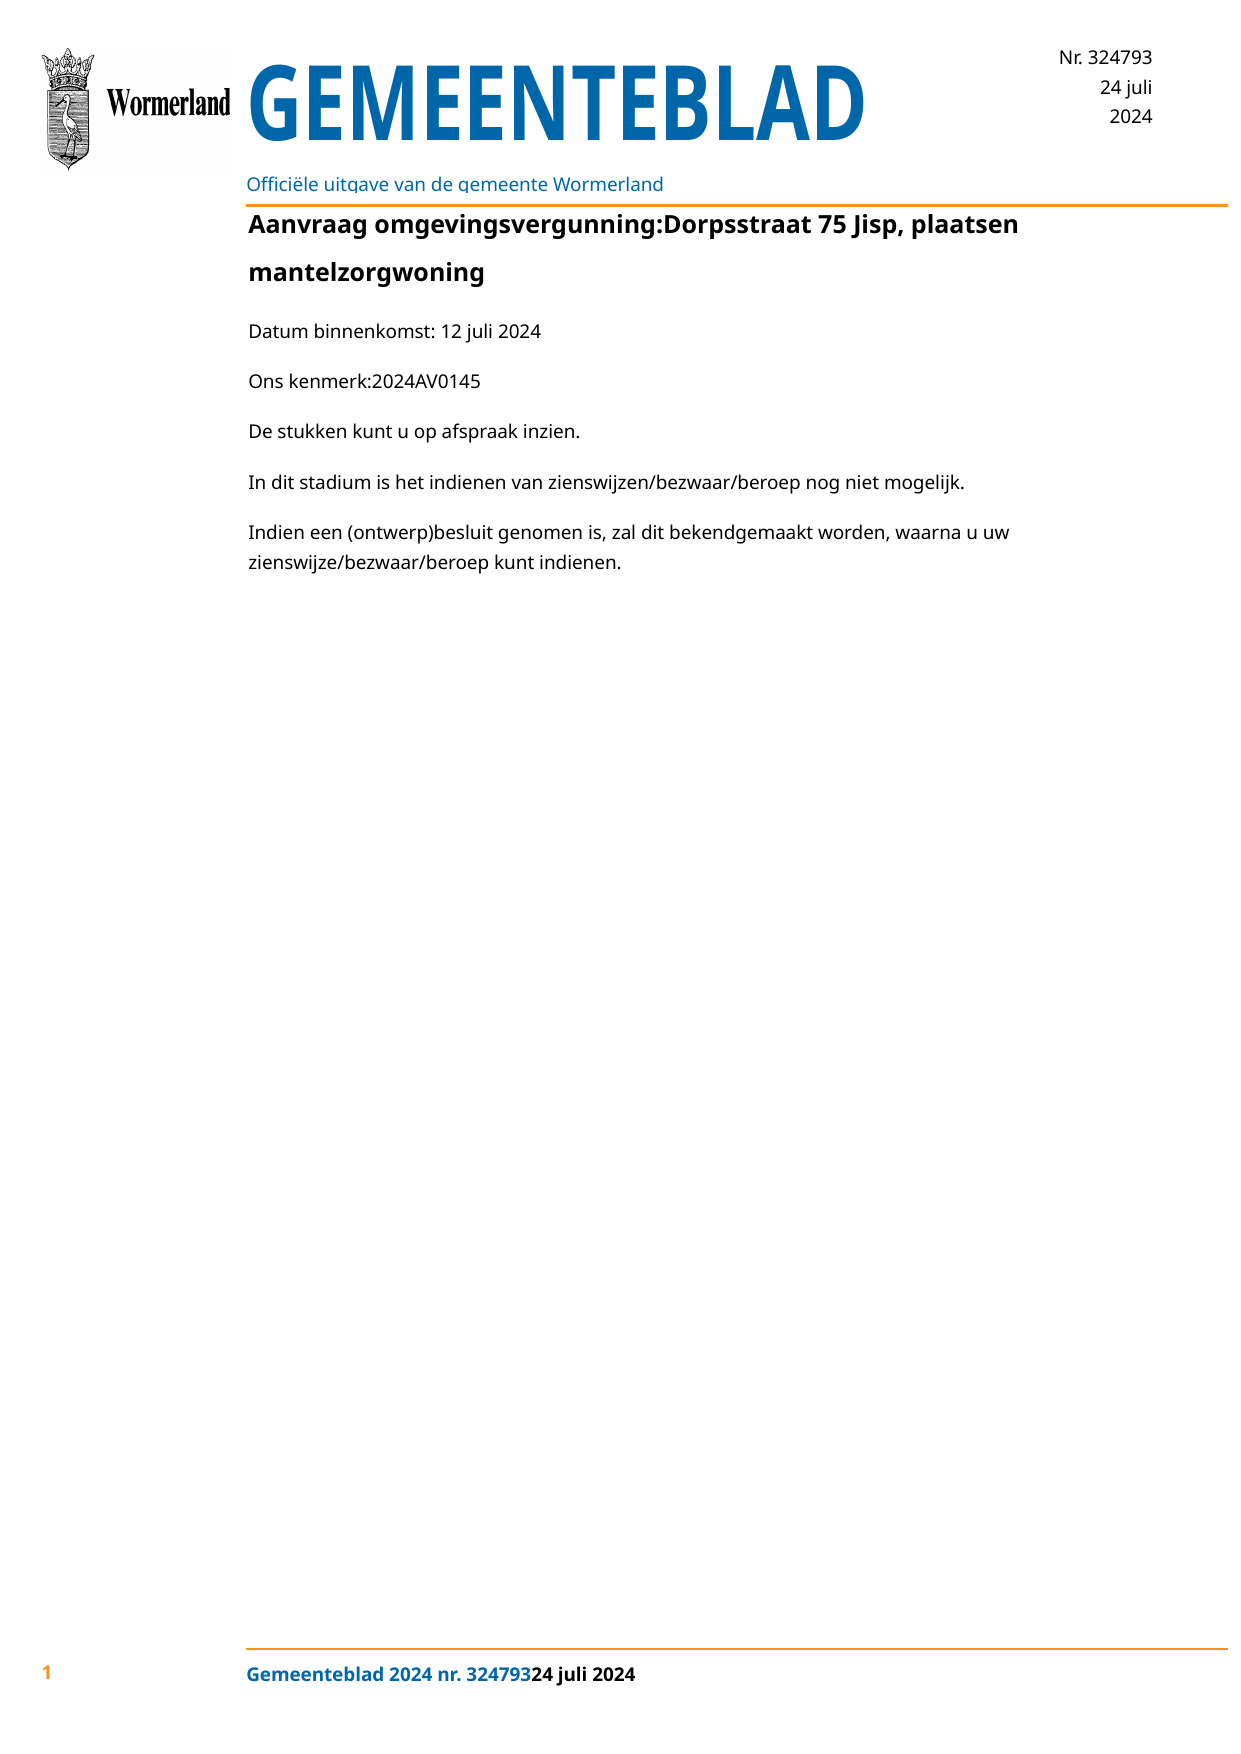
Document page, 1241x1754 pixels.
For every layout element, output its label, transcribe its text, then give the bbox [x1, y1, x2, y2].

picture [41, 47, 231, 172]
text Aanvraag omgevingsvergunning:Dorpsstraat 75 Jisp, plaatsen mantelzorgwoning [248, 207, 1152, 288]
text Indien een (ontwerp)besluit genomen is, zal dit bekendgemaakt worden, waarna u uw zienswijze/bezwaar/beroep kunt indienen. [248, 519, 1152, 575]
text Ons kenmerk:2024AV0145 [248, 368, 1152, 394]
text Datum binnenkomst: 12 juli 2024 [248, 318, 1152, 344]
text De stukken kunt u op afspraak inzien. [248, 419, 1152, 444]
text In dit stadium is het indienen van zienswijzen/bezwaar/beroep nog niet mogelijk. [248, 469, 1152, 495]
